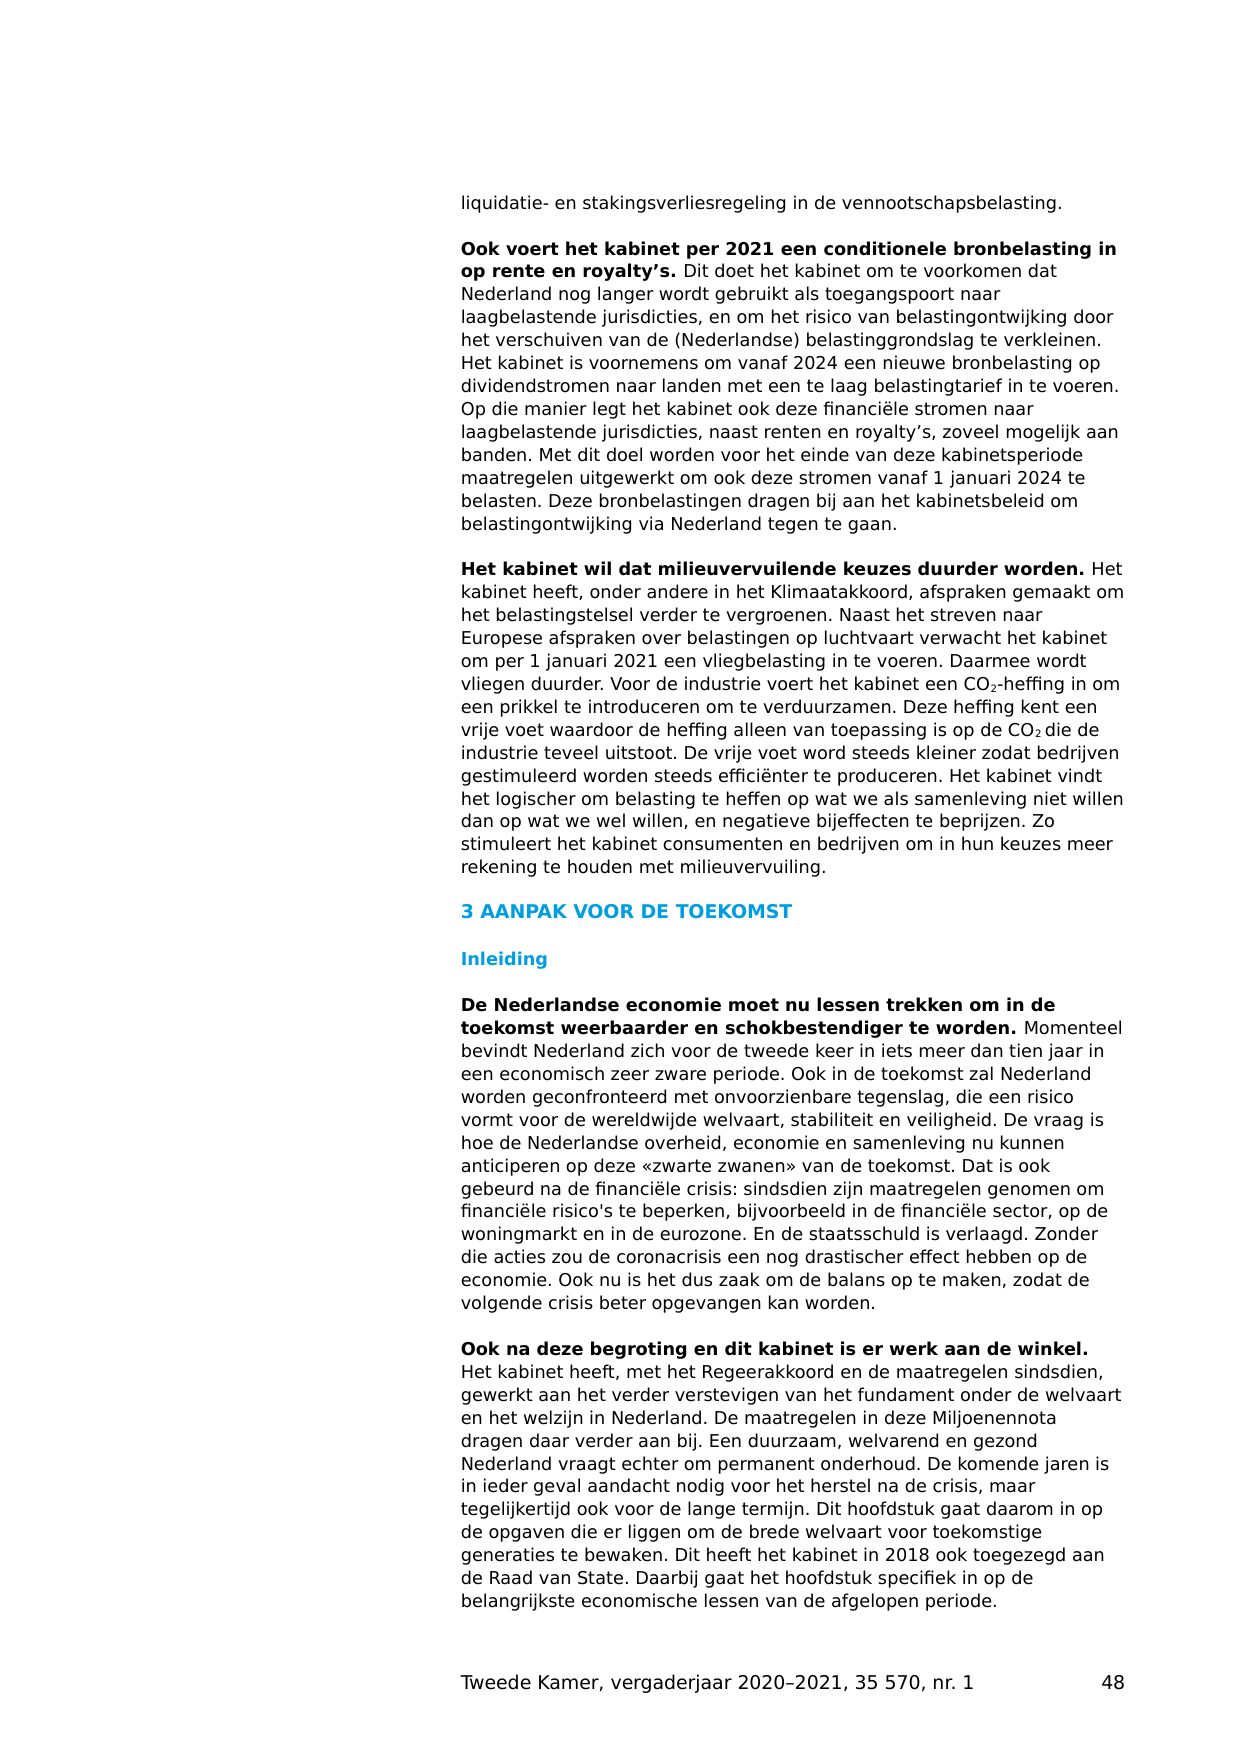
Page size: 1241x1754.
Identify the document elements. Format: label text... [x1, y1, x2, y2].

title Inleiding [461, 947, 1125, 970]
title 3 Aanpak voor de toekomst [461, 901, 1125, 923]
text Het kabinet wil dat milieuvervuilende keuzes duurder worden. Het kabinet heeft, onder andere in het Klimaatakkoord, afspraken gemaakt om het belastingstelsel verder te vergroenen. Naast het streven naar Europese afspraken over belastingen op luchtvaart verwacht het kabinet om per 1 januari 2021 een vliegbelasting in te voeren. Daarmee wordt vliegen duurder. Voor de industrie voert het kabinet een CO2-heffing in om een prikkel te introduceren om te verduurzamen. Deze heffing kent een vrije voet waardoor de heffing alleen van toepassing is op de CO2 die de industrie teveel uitstoot. De vrije voet word steeds kleiner zodat bedrijven gestimuleerd worden steeds efficiënter te produceren. Het kabinet vindt het logischer om belasting te heffen op wat we als samenleving niet willen dan op wat we wel willen, en negatieve bijeffecten te beprijzen. Zo stimuleert het kabinet consumenten en bedrijven om in hun keuzes meer rekening te houden met milieuvervuiling. [461, 557, 1125, 878]
text liquidatie- en stakingsverliesregeling in de vennootschapsbelasting. [461, 191, 1125, 214]
text De Nederlandse economie moet nu lessen trekken om in de toekomst weerbaarder en schokbestendiger te worden. Momenteel bevindt Nederland zich voor de tweede keer in iets meer dan tien jaar in een economisch zeer zware periode. Ook in de toekomst zal Nederland worden geconfronteerd met onvoorzienbare tegenslag, die een risico vormt voor de wereldwijde welvaart, stabiliteit en veiligheid. De vraag is hoe de Nederlandse overheid, economie en samenleving nu kunnen anticiperen op deze «zwarte zwanen» van de toekomst. Dat is ook gebeurd na de financiële crisis: sindsdien zijn maatregelen genomen om financiële risico's te beperken, bijvoorbeeld in de financiële sector, op de woningmarkt en in de eurozone. En de staatsschuld is verlaagd. Zonder die acties zou de coronacrisis een nog drastischer effect hebben op de economie. Ook nu is het dus zaak om de balans op te maken, zodat de volgende crisis beter opgevangen kan worden. [461, 993, 1125, 1314]
text Ook na deze begroting en dit kabinet is er werk aan de winkel. Het kabinet heeft, met het Regeerakkoord en de maatregelen sindsdien, gewerkt aan het verder verstevigen van het fundament onder de welvaart en het welzijn in Nederland. De maatregelen in deze Miljoenennota dragen daar verder aan bij. Een duurzaam, welvarend en gezond Nederland vraagt echter om permanent onderhoud. De komende jaren is in ieder geval aandacht nodig voor het herstel na de crisis, maar tegelijkertijd ook voor de lange termijn. Dit hoofdstuk gaat daarom in op de opgaven die er liggen om de brede welvaart voor toekomstige generaties te bewaken. Dit heeft het kabinet in 2018 ook toegezegd aan de Raad van State. Daarbij gaat het hoofdstuk specifiek in op de belangrijkste economische lessen van de afgelopen periode. [461, 1337, 1125, 1612]
text Ook voert het kabinet per 2021 een conditionele bronbelasting in op rente en royalty’s. Dit doet het kabinet om te voorkomen dat Nederland nog langer wordt gebruikt als toegangspoort naar laagbelastende jurisdicties, en om het risico van belastingontwijking door het verschuiven van de (Nederlandse) belastinggrondslag te verkleinen. Het kabinet is voornemens om vanaf 2024 een nieuwe bronbelasting op dividendstromen naar landen met een te laag belastingtarief in te voeren. Op die manier legt het kabinet ook deze financiële stromen naar laagbelastende jurisdicties, naast renten en royalty’s, zoveel mogelijk aan banden. Met dit doel worden voor het einde van deze kabinetsperiode maatregelen uitgewerkt om ook deze stromen vanaf 1 januari 2024 te belasten. Deze bronbelastingen dragen bij aan het kabinetsbeleid om belastingontwijking via Nederland tegen te gaan. [461, 237, 1125, 534]
